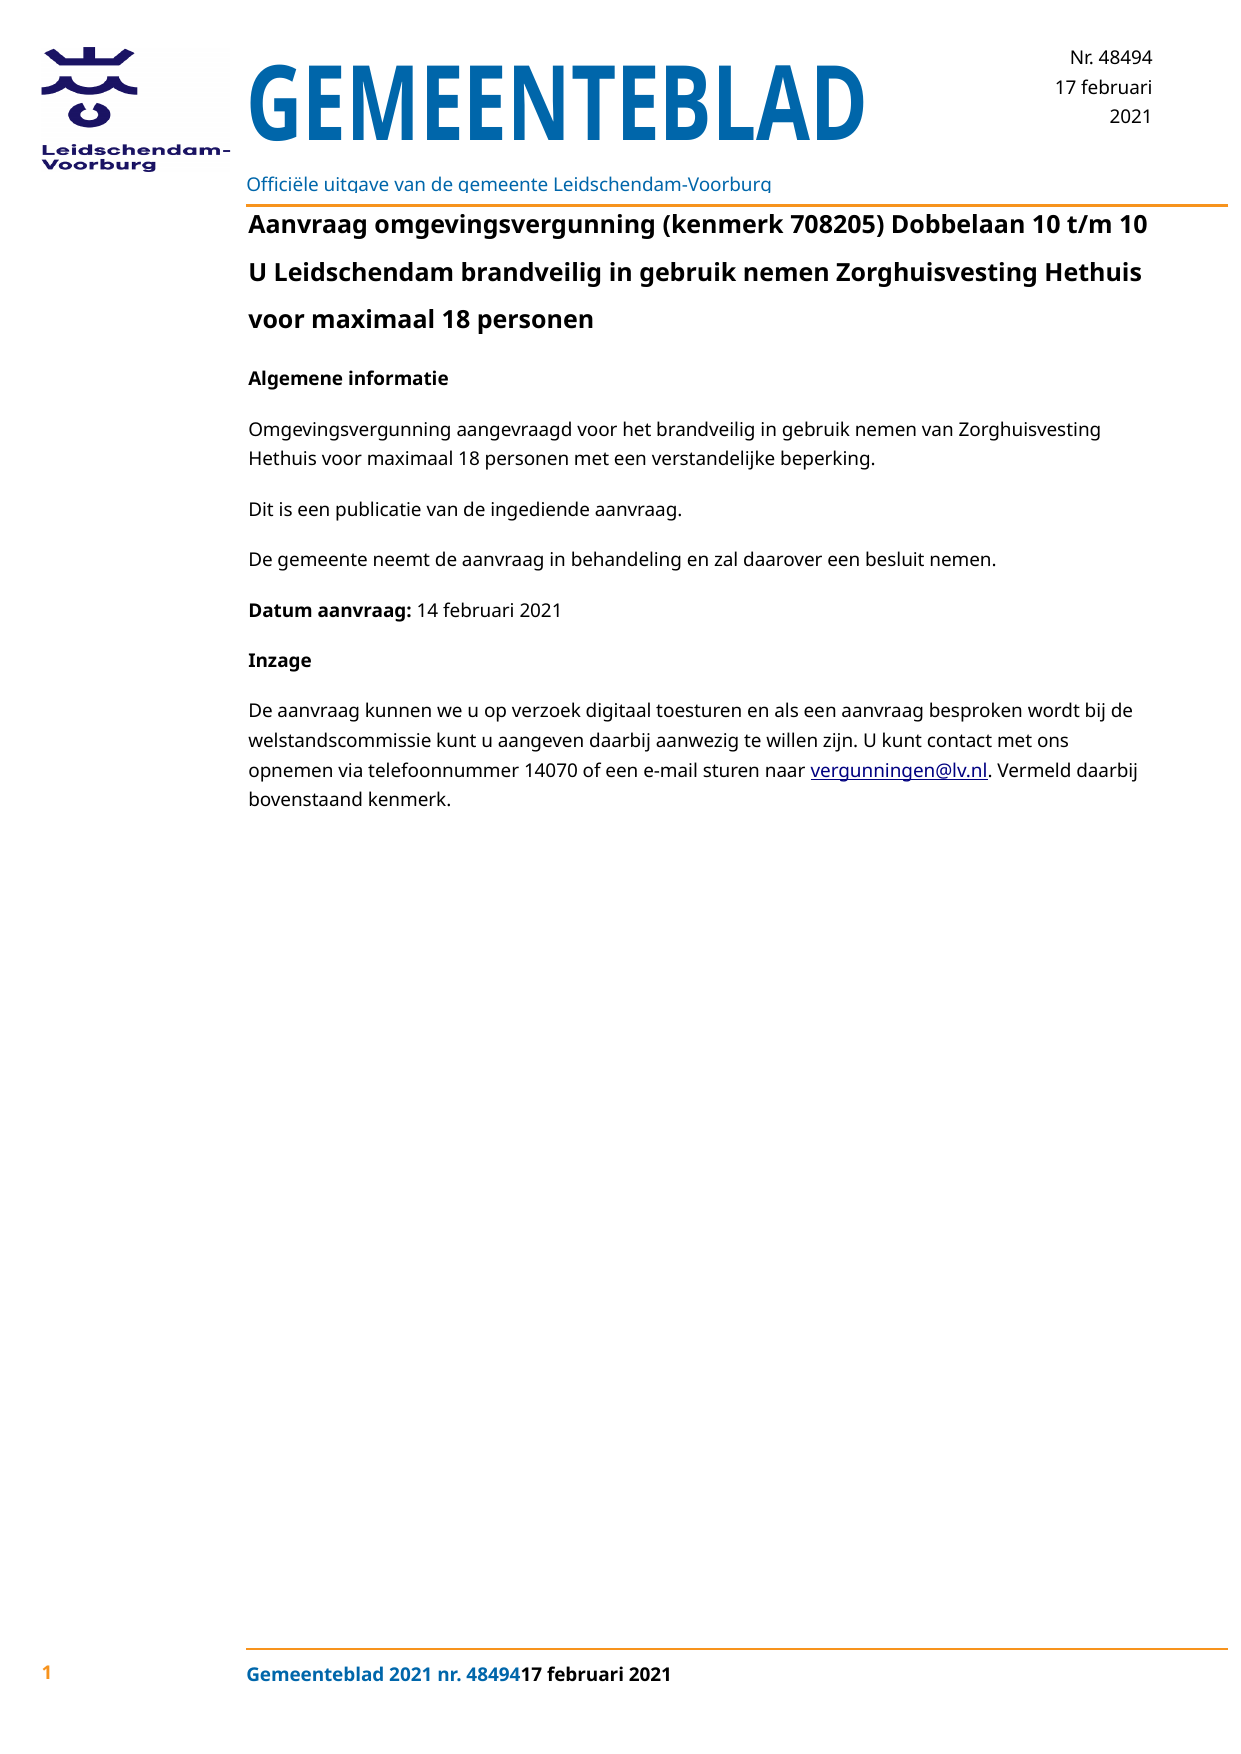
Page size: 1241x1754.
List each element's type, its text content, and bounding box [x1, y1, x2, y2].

text De gemeente neemt de aanvraag in behandeling en zal daarover een besluit nemen. [248, 546, 1152, 572]
text Inzage [248, 647, 1152, 673]
text Aanvraag omgevingsvergunning (kenmerk 708205) Dobbelaan 10 t/m 10 U Leidschendam brandveilig in gebruik nemen Zorghuisvesting Hethuis voor maximaal 18 personen [248, 207, 1152, 336]
picture [41, 47, 231, 172]
text Datum aanvraag: 14 februari 2021 [248, 597, 1152, 622]
text De aanvraag kunnen we u op verzoek digitaal toesturen en als een aanvraag besproken wordt bij de welstandscommissie kunt u aangeven daarbij aanwezig te willen zijn. U kunt contact met ons opnemen via telefoonnummer 14070 of een e-mail sturen naar vergunningen@lv.nl. Vermeld daarbij bovenstaand kenmerk. [248, 698, 1152, 812]
text Algemene informatie [248, 366, 1152, 391]
text Omgevingsvergunning aangevraagd voor het brandveilig in gebruik nemen van Zorghuisvesting Hethuis voor maximaal 18 personen met een verstandelijke beperking. [248, 416, 1152, 471]
text Dit is een publicatie van de ingediende aanvraag. [248, 496, 1152, 522]
